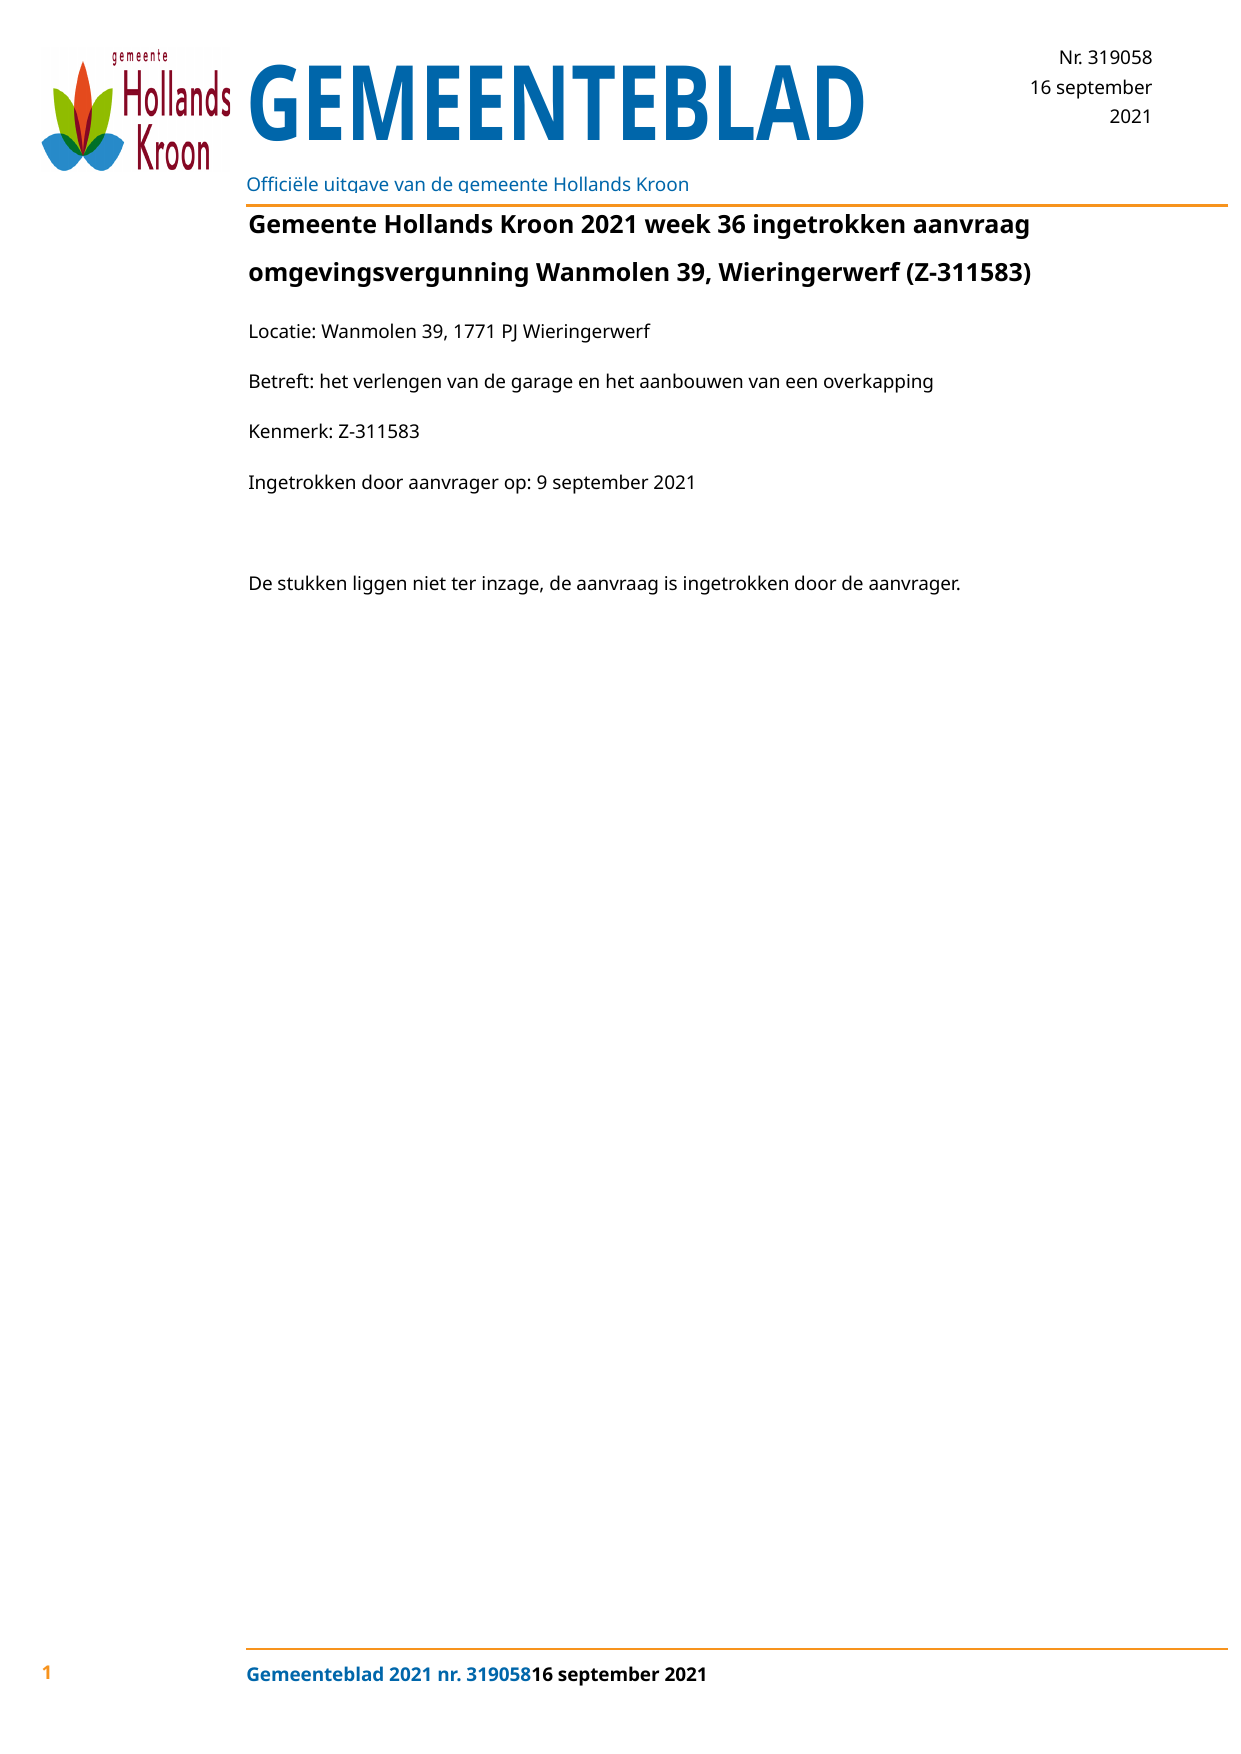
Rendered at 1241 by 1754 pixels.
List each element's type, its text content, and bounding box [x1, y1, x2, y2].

text Locatie: Wanmolen 39, 1771 PJ Wieringerwerf [248, 318, 1152, 344]
text Gemeente Hollands Kroon 2021 week 36 ingetrokken aanvraag omgevingsvergunning Wanmolen 39, Wieringerwerf (Z-311583) [248, 207, 1152, 288]
text Betreft: het verlengen van de garage en het aanbouwen van een overkapping [248, 368, 1152, 394]
text Ingetrokken door aanvrager op: 9 september 2021 [248, 469, 1152, 495]
text De stukken liggen niet ter inzage, de aanvraag is ingetrokken door de aanvrager. [248, 570, 1152, 596]
picture [41, 47, 231, 172]
text Kenmerk: Z-311583 [248, 419, 1152, 444]
